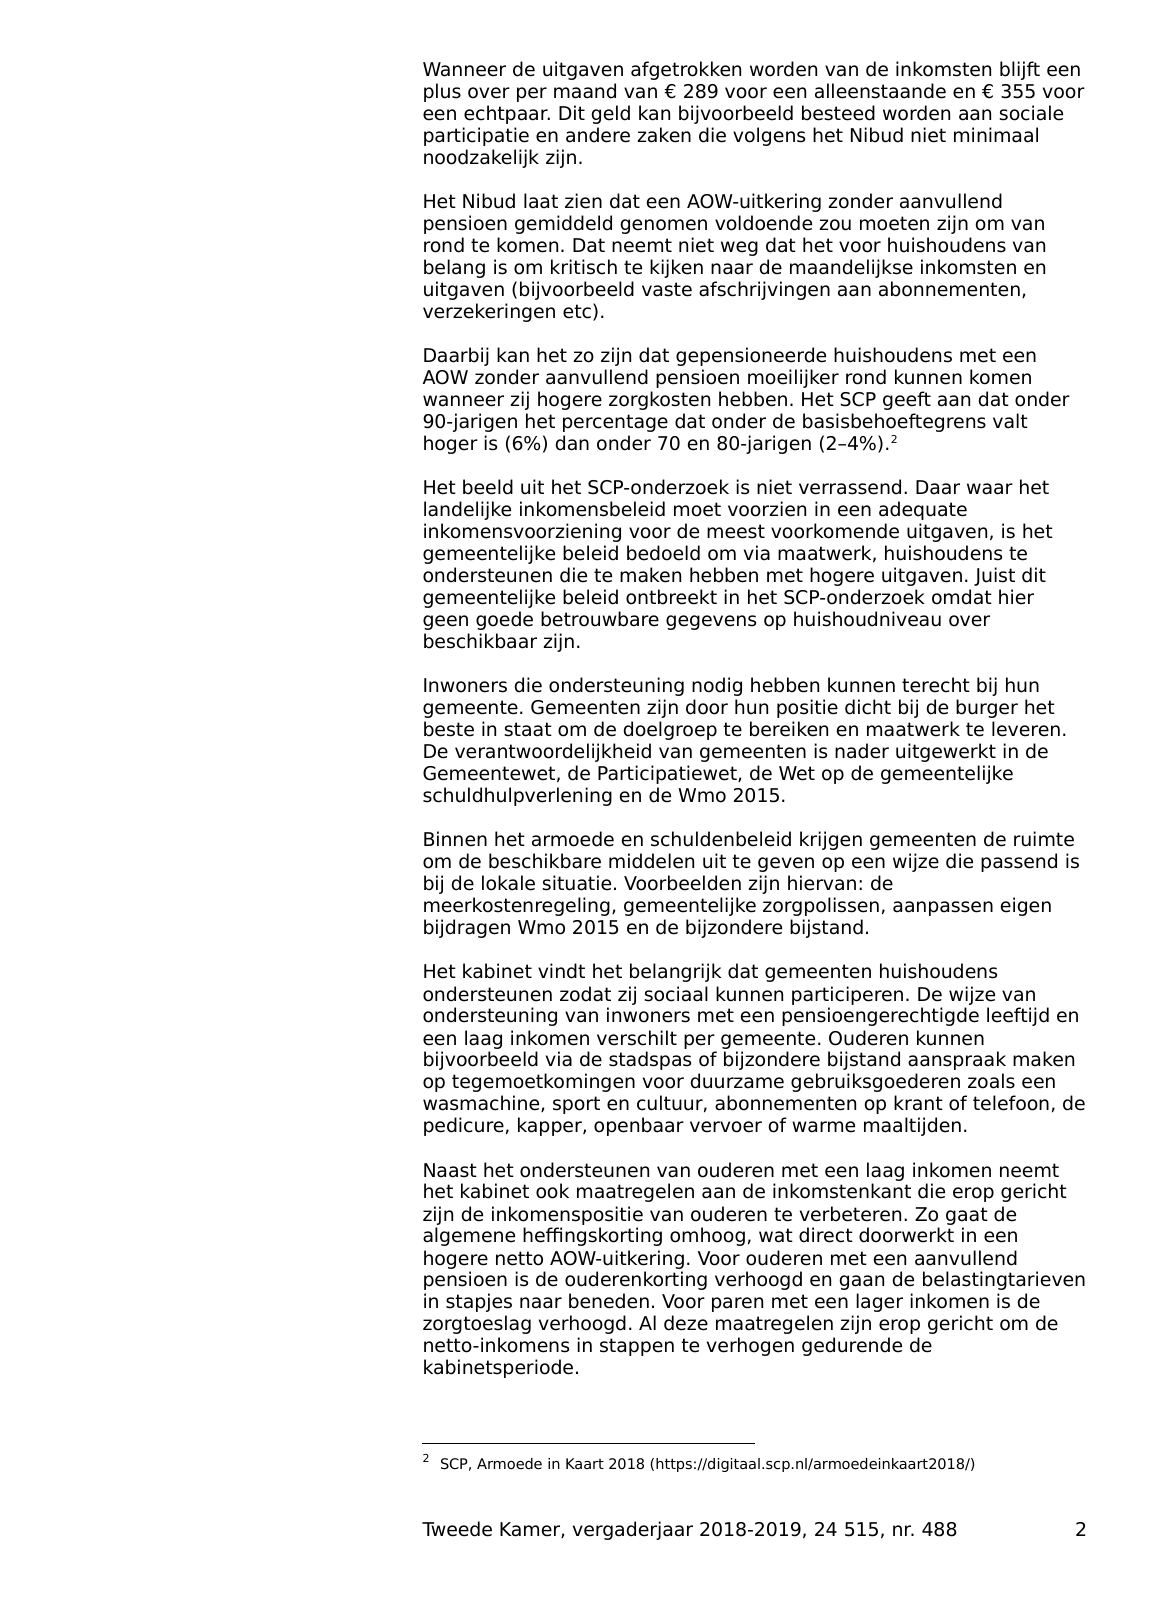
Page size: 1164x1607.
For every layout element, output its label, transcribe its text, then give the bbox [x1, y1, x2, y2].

text Het Nibud laat zien dat een AOW-uitkering zonder aanvullend pensioen gemiddeld genomen voldoende zou moeten zijn om van rond te komen. Dat neemt niet weg dat het voor huishoudens van belang is om kritisch te kijken naar de maandelijkse inkomsten en uitgaven (bijvoorbeeld vaste afschrijvingen aan abonnementen, verzekeringen etc). [422, 191, 1087, 323]
text Het kabinet vindt het belangrijk dat gemeenten huishoudens ondersteunen zodat zij sociaal kunnen participeren. De wijze van ondersteuning van inwoners met een pensioengerechtigde leeftijd en een laag inkomen verschilt per gemeente. Ouderen kunnen bijvoorbeeld via de stadspas of bijzondere bijstand aanspraak maken op tegemoetkomingen voor duurzame gebruiksgoederen zoals een wasmachine, sport en cultuur, abonnementen op krant of telefoon, de pedicure, kapper, openbaar vervoer of warme maaltijden. [422, 961, 1087, 1137]
text SCP, Armoede in Kaart 2018 (https://digitaal.scp.nl/armoedeinkaart2018/) [422, 1452, 1087, 1474]
text Naast het ondersteunen van ouderen met een laag inkomen neemt het kabinet ook maatregelen aan de inkomstenkant die erop gericht zijn de inkomenspositie van ouderen te verbeteren. Zo gaat de algemene heffingskorting omhoog, wat direct doorwerkt in een hogere netto AOW-uitkering. Voor ouderen met een aanvullend pensioen is de ouderenkorting verhoogd en gaan de belastingtarieven in stapjes naar beneden. Voor paren met een lager inkomen is de zorgtoeslag verhoogd. Al deze maatregelen zijn erop gericht om de netto-inkomens in stappen te verhogen gedurende de kabinetsperiode. [422, 1159, 1087, 1379]
text Wanneer de uitgaven afgetrokken worden van de inkomsten blijft een plus over per maand van € 289 voor een alleenstaande en € 355 voor een echtpaar. Dit geld kan bijvoorbeeld besteed worden aan sociale participatie en andere zaken die volgens het Nibud niet minimaal noodzakelijk zijn. [422, 59, 1087, 169]
text Daarbij kan het zo zijn dat gepensioneerde huishoudens met een AOW zonder aanvullend pensioen moeilijker rond kunnen komen wanneer zij hogere zorgkosten hebben. Het SCP geeft aan dat onder 90-jarigen het percentage dat onder de basisbehoeftegrens valt hoger is (6%) dan onder 70 en 80-jarigen (2–4%). [422, 345, 1087, 455]
text Het beeld uit het SCP-onderzoek is niet verrassend. Daar waar het landelijke inkomensbeleid moet voorzien in een adequate inkomensvoorziening voor de meest voorkomende uitgaven, is het gemeentelijke beleid bedoeld om via maatwerk, huishoudens te ondersteunen die te maken hebben met hogere uitgaven. Juist dit gemeentelijke beleid ontbreekt in het SCP-onderzoek omdat hier geen goede betrouwbare gegevens op huishoudniveau over beschikbaar zijn. [422, 477, 1087, 653]
text Binnen het armoede en schuldenbeleid krijgen gemeenten de ruimte om de beschikbare middelen uit te geven op een wijze die passend is bij de lokale situatie. Voorbeelden zijn hiervan: de meerkostenregeling, gemeentelijke zorgpolissen, aanpassen eigen bijdragen Wmo 2015 en de bijzondere bijstand. [422, 829, 1087, 939]
text Inwoners die ondersteuning nodig hebben kunnen terecht bij hun gemeente. Gemeenten zijn door hun positie dicht bij de burger het beste in staat om de doelgroep te bereiken en maatwerk te leveren. De verantwoordelijkheid van gemeenten is nader uitgewerkt in de Gemeentewet, de Participatiewet, de Wet op de gemeentelijke schuldhulpverlening en de Wmo 2015. [422, 675, 1087, 807]
